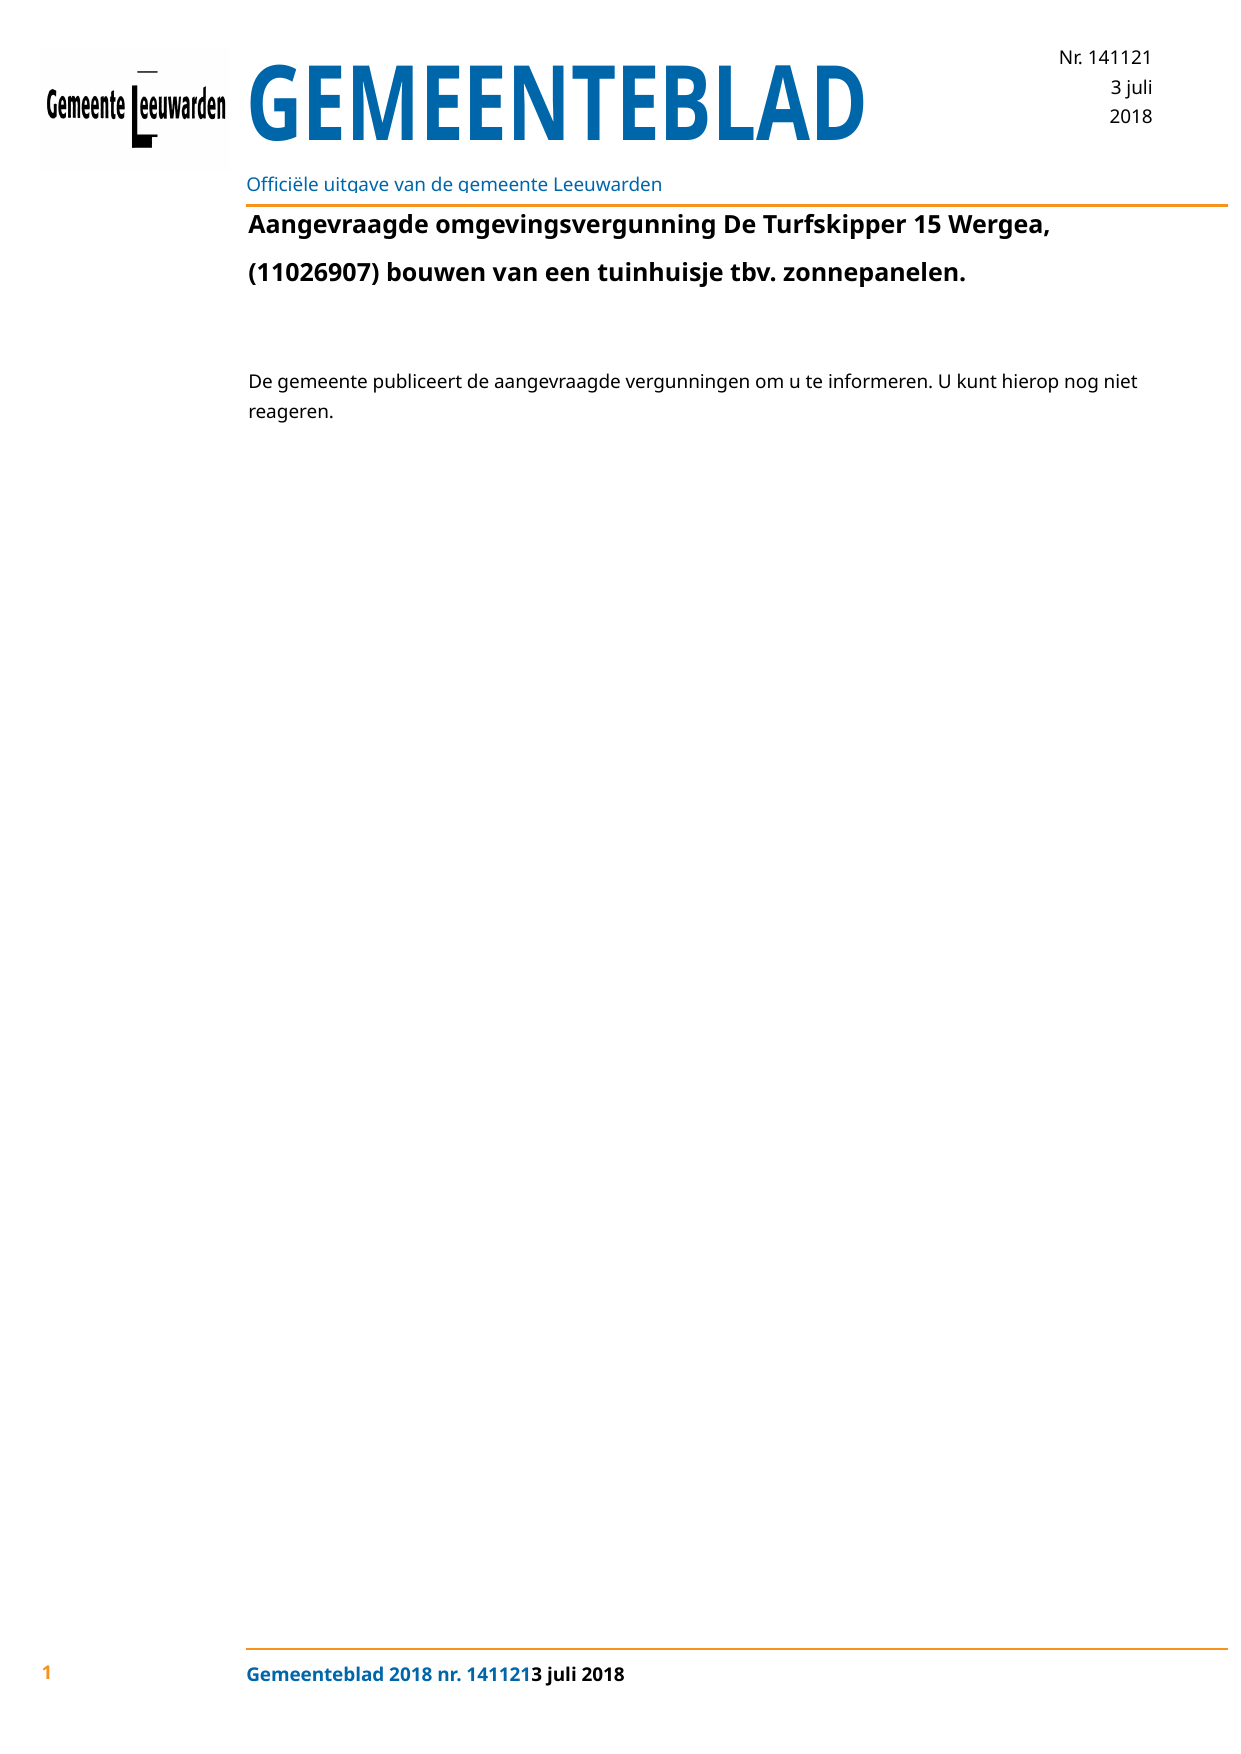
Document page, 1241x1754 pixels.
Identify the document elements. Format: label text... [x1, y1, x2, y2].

text De gemeente publiceert de aangevraagde vergunningen om u te informeren. U kunt hierop nog niet reageren. [248, 368, 1152, 424]
picture [41, 47, 231, 172]
text Aangevraagde omgevingsvergunning De Turfskipper 15 Wergea, (11026907) bouwen van een tuinhuisje tbv. zonnepanelen. [248, 207, 1152, 288]
